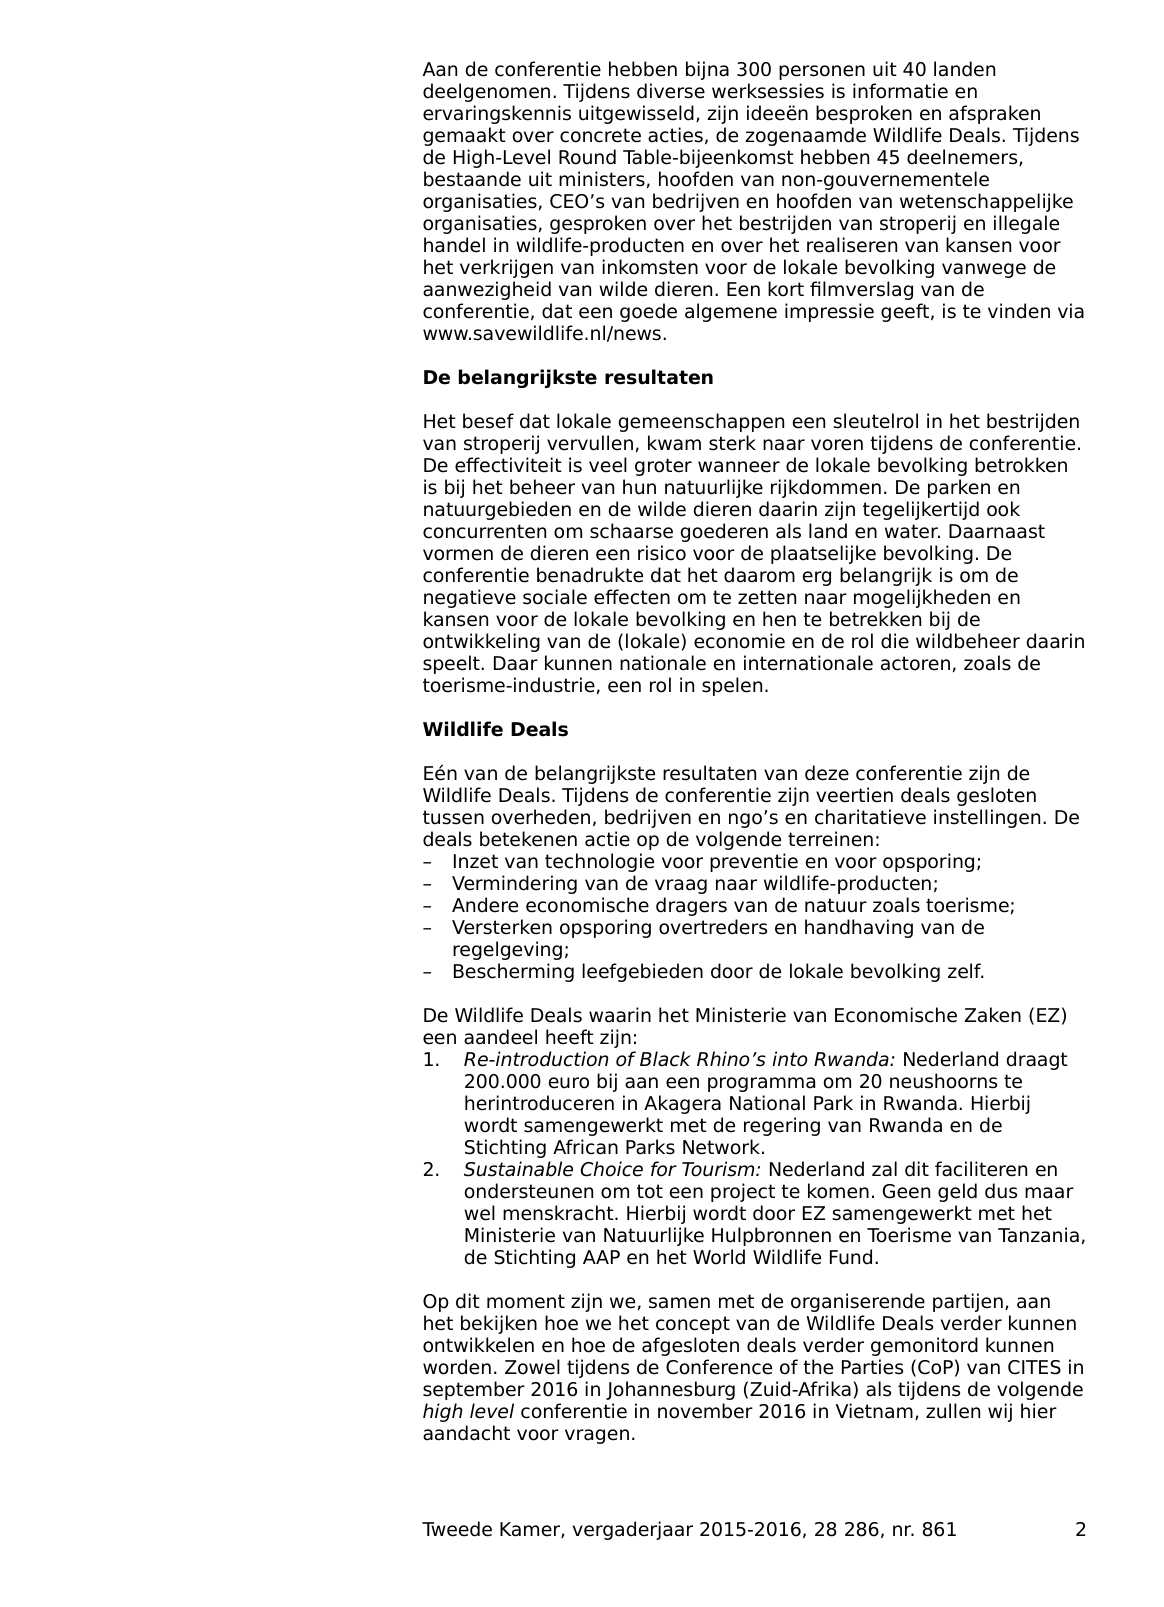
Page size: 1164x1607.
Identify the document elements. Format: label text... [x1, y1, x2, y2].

text Eén van de belangrijkste resultaten van deze conferentie zijn de Wildlife Deals. Tijdens de conferentie zijn veertien deals gesloten tussen overheden, bedrijven en ngo’s en charitatieve instellingen. De deals betekenen actie op de volgende terreinen: [422, 763, 1087, 851]
text Op dit moment zijn we, samen met de organiserende partijen, aan het bekijken hoe we het concept van de Wildlife Deals verder kunnen ontwikkelen en hoe de afgesloten deals verder gemonitord kunnen worden. Zowel tijdens de Conference of the Parties (CoP) van CITES in september 2016 in Johannesburg (Zuid-Afrika) als tijdens de volgende high level conferentie in november 2016 in Vietnam, zullen wij hier aandacht voor vragen. [422, 1291, 1087, 1445]
text – Versterken opsporing overtreders en handhaving van de regelgeving; [422, 917, 1087, 961]
text 1. Re-introduction of Black Rhino’s into Rwanda: Nederland draagt 200.000 euro bij aan een programma om 20 neushoorns te herintroduceren in Akagera National Park in Rwanda. Hierbij wordt samengewerkt met de regering van Rwanda en de Stichting African Parks Network. [422, 1049, 1087, 1159]
text Aan de conferentie hebben bijna 300 personen uit 40 landen deelgenomen. Tijdens diverse werksessies is informatie en ervaringskennis uitgewisseld, zijn ideeën besproken en afspraken gemaakt over concrete acties, de zogenaamde Wildlife Deals. Tijdens de High-Level Round Table-bijeenkomst hebben 45 deelnemers, bestaande uit ministers, hoofden van non-gouvernementele organisaties, CEO’s van bedrijven en hoofden van wetenschappelijke organisaties, gesproken over het bestrijden van stroperij en illegale handel in wildlife-producten en over het realiseren van kansen voor het verkrijgen van inkomsten voor de lokale bevolking vanwege de aanwezigheid van wilde dieren. Een kort filmverslag van de conferentie, dat een goede algemene impressie geeft, is te vinden via www.savewildlife.nl/news. [422, 59, 1087, 345]
text – Inzet van technologie voor preventie en voor opsporing; [422, 851, 1087, 873]
subtitle De belangrijkste resultaten [422, 367, 1087, 389]
text 2. Sustainable Choice for Tourism: Nederland zal dit faciliteren en ondersteunen om tot een project te komen. Geen geld dus maar wel menskracht. Hierbij wordt door EZ samengewerkt met het Ministerie van Natuurlijke Hulpbronnen en Toerisme van Tanzania, de Stichting AAP en het World Wildlife Fund. [422, 1159, 1087, 1269]
text Het besef dat lokale gemeenschappen een sleutelrol in het bestrijden van stroperij vervullen, kwam sterk naar voren tijdens de conferentie. De effectiviteit is veel groter wanneer de lokale bevolking betrokken is bij het beheer van hun natuurlijke rijkdommen. De parken en natuurgebieden en de wilde dieren daarin zijn tegelijkertijd ook concurrenten om schaarse goederen als land en water. Daarnaast vormen de dieren een risico voor de plaatselijke bevolking. De conferentie benadrukte dat het daarom erg belangrijk is om de negatieve sociale effecten om te zetten naar mogelijkheden en kansen voor de lokale bevolking en hen te betrekken bij de ontwikkeling van de (lokale) economie en de rol die wildbeheer daarin speelt. Daar kunnen nationale en internationale actoren, zoals de toerisme-industrie, een rol in spelen. [422, 411, 1087, 697]
text – Vermindering van de vraag naar wildlife-producten; [422, 873, 1087, 895]
subtitle Wildlife Deals [422, 719, 1087, 741]
text – Andere economische dragers van de natuur zoals toerisme; [422, 895, 1087, 917]
text – Bescherming leefgebieden door de lokale bevolking zelf. [422, 961, 1087, 983]
text De Wildlife Deals waarin het Ministerie van Economische Zaken (EZ) een aandeel heeft zijn: [422, 1005, 1087, 1049]
